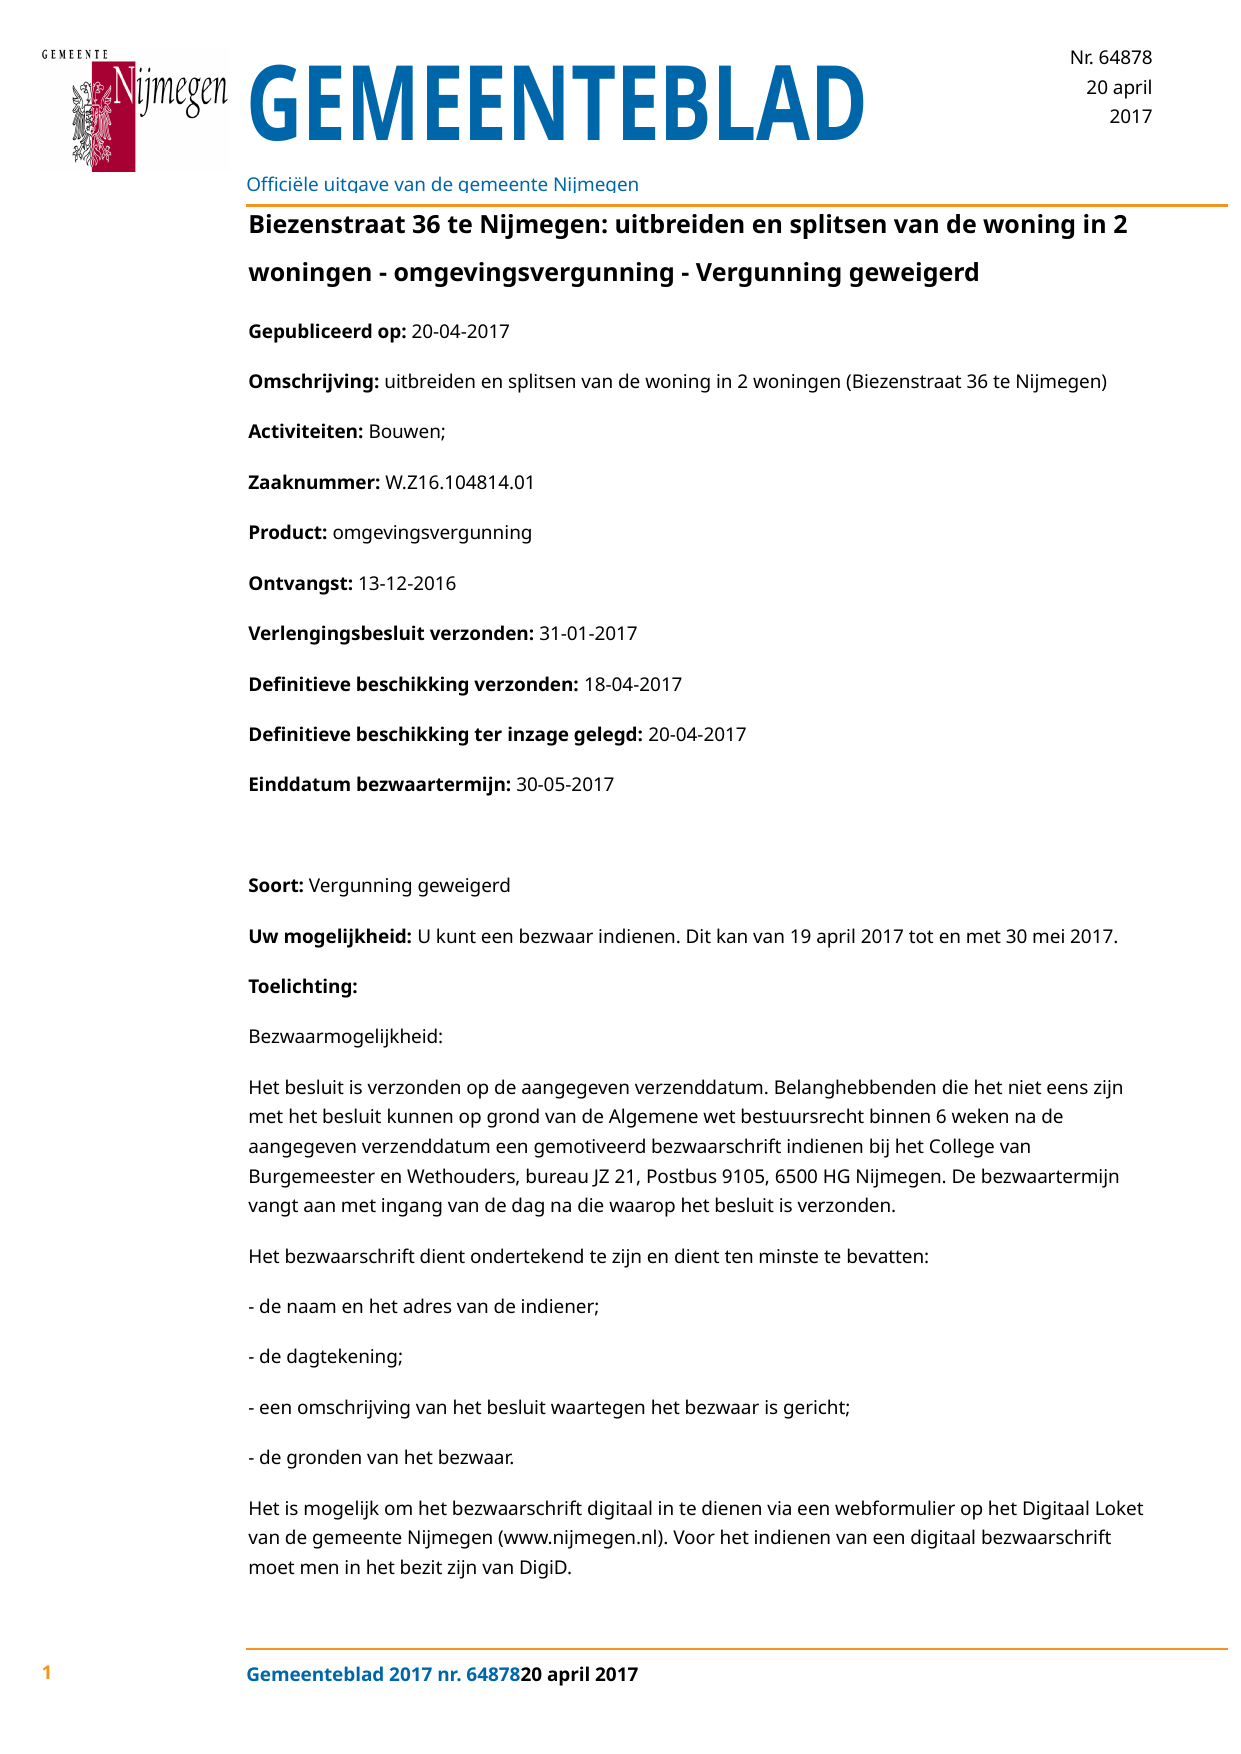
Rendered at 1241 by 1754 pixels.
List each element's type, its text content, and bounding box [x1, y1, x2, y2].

text Soort: Vergunning geweigerd [248, 872, 1152, 898]
text Verlengingsbesluit verzonden: 31-01-2017 [248, 620, 1152, 646]
text Het is mogelijk om het bezwaarschrift digitaal in te dienen via een webformulier op het Digitaal Loket van de gemeente Nijmegen (www.nijmegen.nl). Voor het indienen van een digitaal bezwaarschrift moet men in het bezit zijn van DigiD. [248, 1495, 1152, 1580]
text Ontvangst: 13-12-2016 [248, 570, 1152, 596]
text Definitieve beschikking verzonden: 18-04-2017 [248, 671, 1152, 697]
text Activiteiten: Bouwen; [248, 419, 1152, 444]
text Bezwaarmogelijkheid: [248, 1024, 1152, 1049]
text Gepubliceerd op: 20-04-2017 [248, 318, 1152, 344]
text Zaaknummer: W.Z16.104814.01 [248, 469, 1152, 495]
text - de naam en het adres van de indiener; [248, 1293, 1152, 1319]
text Einddatum bezwaartermijn: 30-05-2017 [248, 772, 1152, 797]
text Het besluit is verzonden op de aangegeven verzenddatum. Belanghebbenden die het niet eens zijn met het besluit kunnen op grond van de Algemene wet bestuursrecht binnen 6 weken na de aangegeven verzenddatum een gemotiveerd bezwaarschrift indienen bij het College van Burgemeester en Wethouders, bureau JZ 21, Postbus 9105, 6500 HG Nijmegen. De bezwaartermijn vangt aan met ingang van de dag na die waarop het besluit is verzonden. [248, 1074, 1152, 1218]
text Het bezwaarschrift dient ondertekend te zijn en dient ten minste te bevatten: [248, 1243, 1152, 1269]
text Omschrijving: uitbreiden en splitsen van de woning in 2 woningen (Biezenstraat 36 te Nijmegen) [248, 368, 1152, 394]
text - de dagtekening; [248, 1344, 1152, 1369]
text Biezenstraat 36 te Nijmegen: uitbreiden en splitsen van de woning in 2 woningen - omgevingsvergunning - Vergunning geweigerd [248, 207, 1152, 288]
text - een omschrijving van het besluit waartegen het bezwaar is gericht; [248, 1394, 1152, 1420]
text Toelichting: [248, 973, 1152, 999]
picture [41, 47, 231, 172]
text Uw mogelijkheid: U kunt een bezwaar indienen. Dit kan van 19 april 2017 tot en met 30 mei 2017. [248, 923, 1152, 949]
text Product: omgevingsvergunning [248, 519, 1152, 545]
text Definitieve beschikking ter inzage gelegd: 20-04-2017 [248, 721, 1152, 747]
text - de gronden van het bezwaar. [248, 1444, 1152, 1470]
